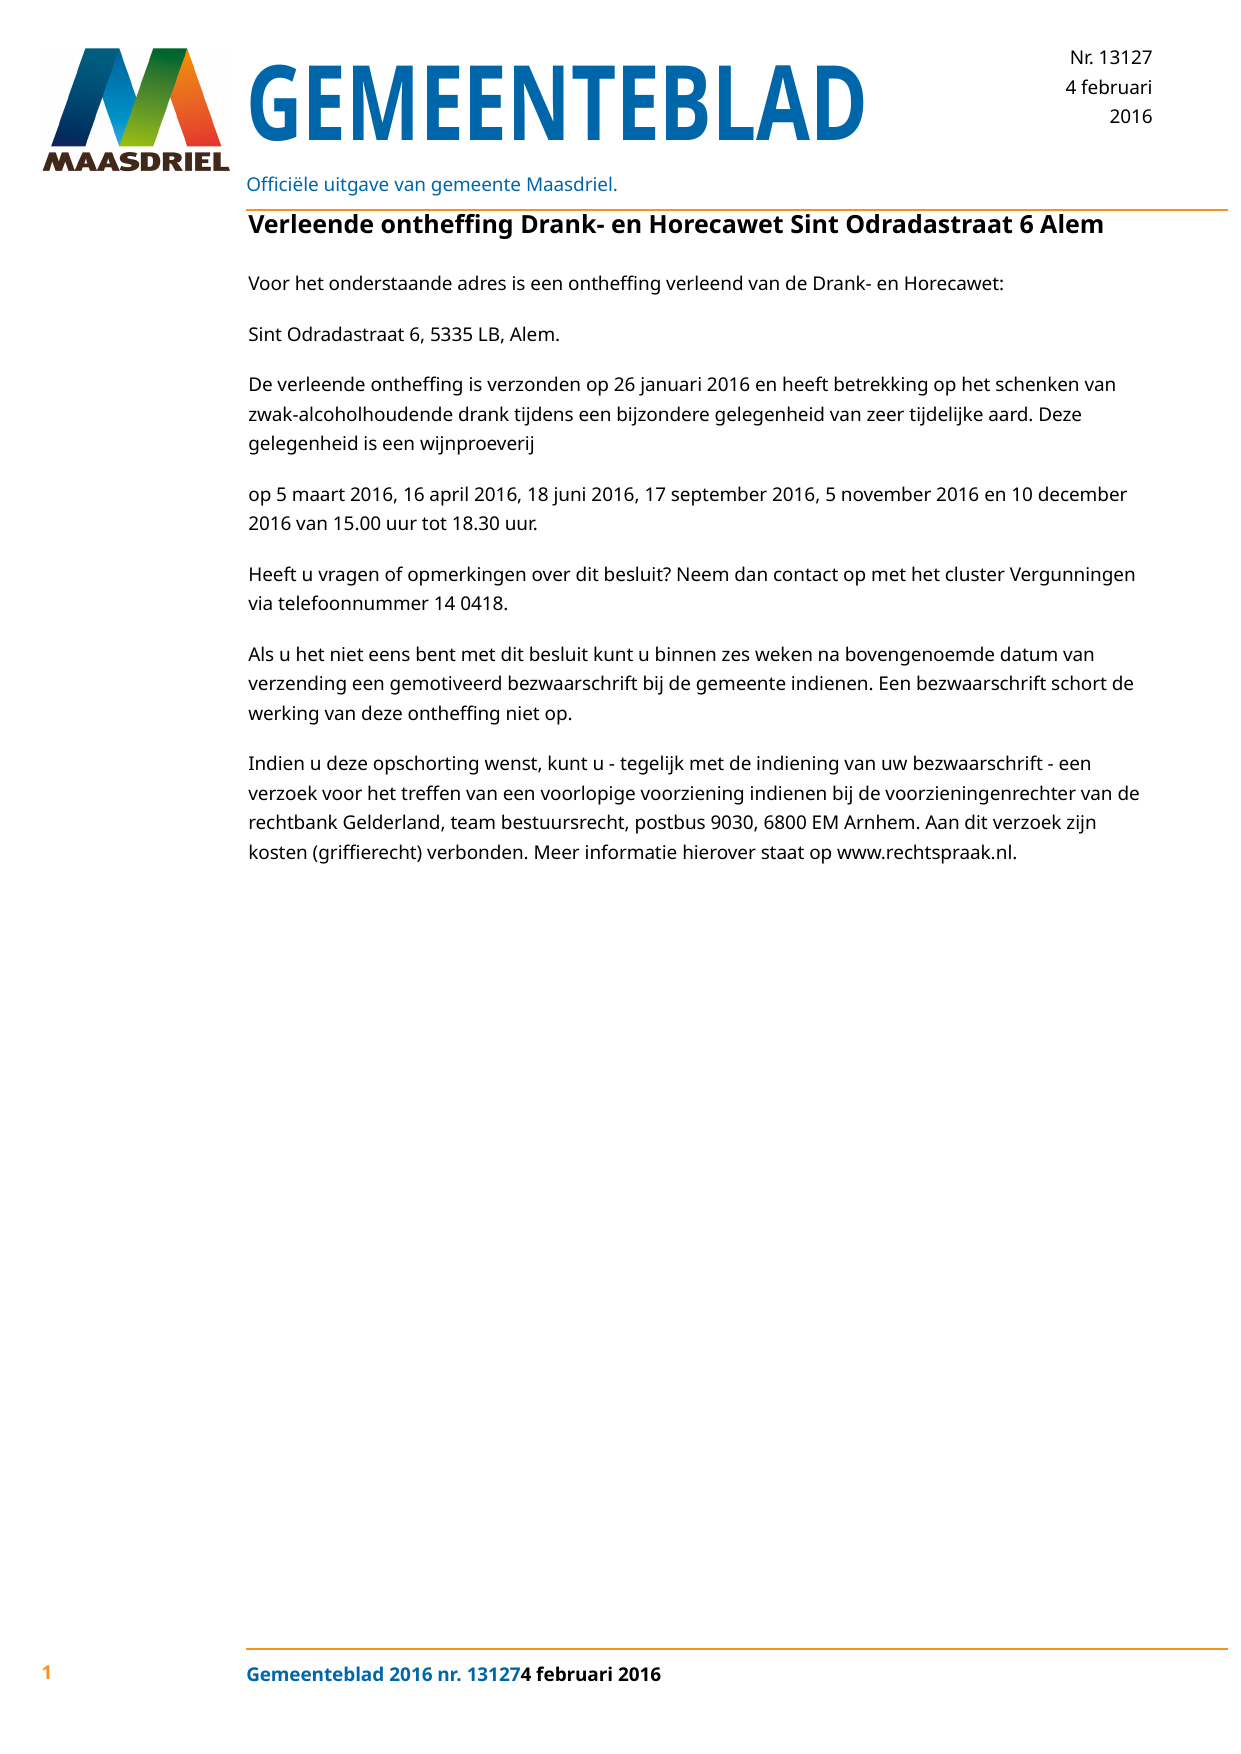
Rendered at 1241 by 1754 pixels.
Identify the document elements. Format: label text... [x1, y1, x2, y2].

text op 5 maart 2016, 16 april 2016, 18 juni 2016, 17 september 2016, 5 november 2016 en 10 december 2016 van 15.00 uur tot 18.30 uur. [248, 481, 1152, 536]
picture [41, 47, 231, 172]
text Voor het onderstaande adres is een ontheffing verleend van de Drank- en Horecawet: [248, 270, 1152, 296]
text Verleende ontheffing Drank- en Horecawet Sint Odradastraat 6 Alem [248, 211, 1152, 241]
text Heeft u vragen of opmerkingen over dit besluit? Neem dan contact op met het cluster Vergunningen via telefoonnummer 14 0418. [248, 561, 1152, 616]
text Sint Odradastraat 6, 5335 LB, Alem. [248, 321, 1152, 346]
text De verleende ontheffing is verzonden op 26 januari 2016 en heeft betrekking op het schenken van zwak-alcoholhoudende drank tijdens een bijzondere gelegenheid van zeer tijdelijke aard. Deze gelegenheid is een wijnproeverij [248, 371, 1152, 456]
text Als u het niet eens bent met dit besluit kunt u binnen zes weken na bovengenoemde datum van verzending een gemotiveerd bezwaarschrift bij de gemeente indienen. Een bezwaarschrift schort de werking van deze ontheffing niet op. [248, 641, 1152, 726]
text Indien u deze opschorting wenst, kunt u - tegelijk met de indiening van uw bezwaarschrift - een verzoek voor het treffen van een voorlopige voorziening indienen bij de voorzieningenrechter van de rechtbank Gelderland, team bestuursrecht, postbus 9030, 6800 EM Arnhem. Aan dit verzoek zijn kosten (griffierecht) verbonden. Meer informatie hierover staat op www.rechtspraak.nl. [248, 750, 1152, 865]
